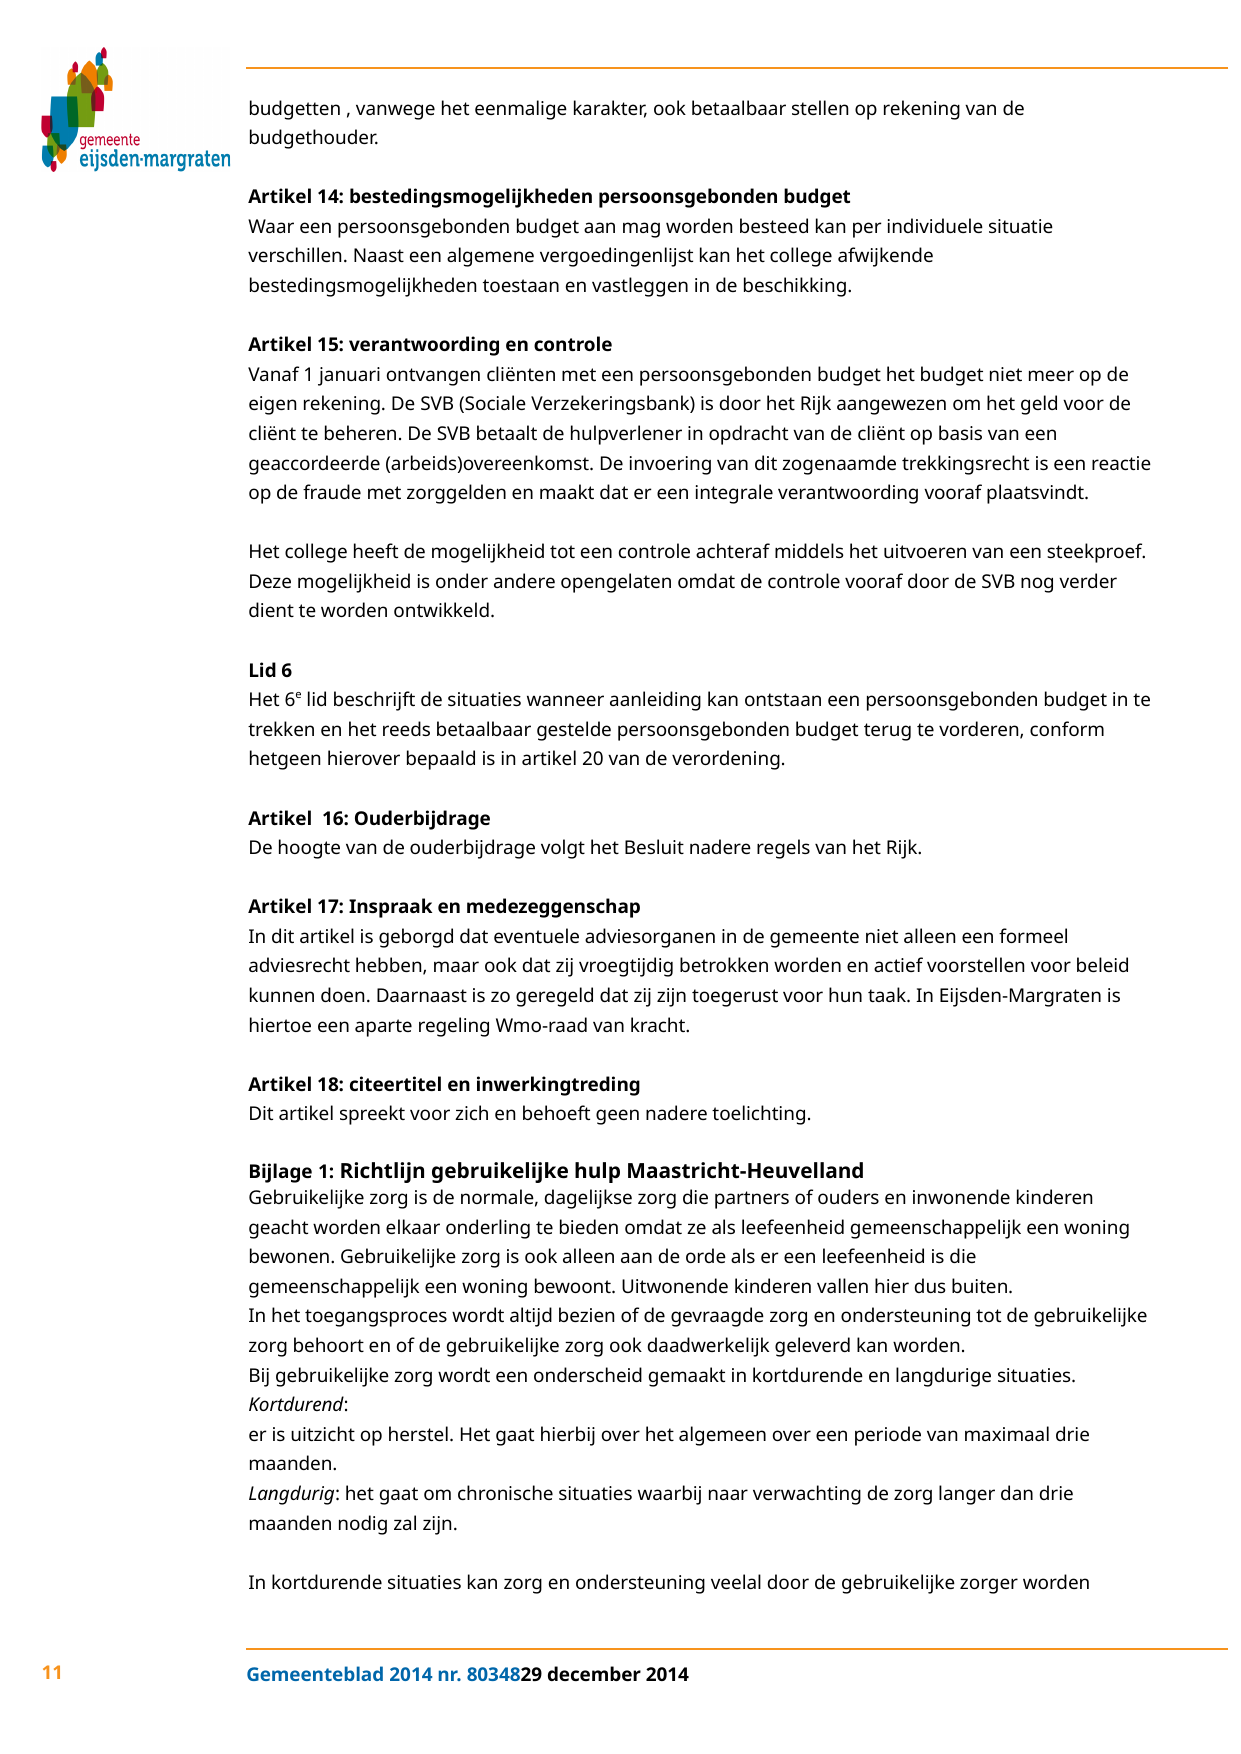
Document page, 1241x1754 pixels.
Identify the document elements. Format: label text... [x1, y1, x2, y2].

text Artikel 17: Inspraak en medezeggenschap [248, 893, 1152, 919]
text er is uitzicht op herstel. Het gaat hierbij over het algemeen over een periode van maximaal drie [248, 1421, 1152, 1447]
text Bij gebruikelijke zorg wordt een onderscheid gemaakt in kortdurende en langdurige situaties. [248, 1362, 1152, 1388]
text Artikel 16: Ouderbijdrage [248, 805, 1152, 831]
picture [41, 47, 231, 172]
text Artikel 14: bestedingsmogelijkheden persoonsgebonden budget [248, 183, 1152, 209]
text Bijlage 1: Richtlijn gebruikelijke hulp Maastricht-Heuvelland [248, 1156, 1152, 1184]
text Het 6e lid beschrijft de situaties wanneer aanleiding kan ontstaan een persoonsgebonden budget in te trekken en het reeds betaalbaar gestelde persoonsgebonden budget terug te vorderen, conform hetgeen hierover bepaald is in artikel 20 van de verordening. [248, 686, 1152, 771]
text In het toegangsproces wordt altijd bezien of de gevraagde zorg en ondersteuning tot de gebruikelijke zorg behoort en of de gebruikelijke zorg ook daadwerkelijk geleverd kan worden. [248, 1303, 1152, 1358]
text budgetten , vanwege het eenmalige karakter, ook betaalbaar stellen op rekening van de budgethouder. [248, 95, 1152, 150]
text Vanaf 1 januari ontvangen cliënten met een persoonsgebonden budget het budget niet meer op de eigen rekening. De SVB (Sociale Verzekeringsbank) is door het Rijk aangewezen om het geld voor de cliënt te beheren. De SVB betaalt de hulpverlener in opdracht van de cliënt op basis van een geaccordeerde (arbeids)overeenkomst. De invoering van dit zogenaamde trekkingsrecht is een reactie op de fraude met zorggelden en maakt dat er een integrale verantwoording vooraf plaatsvindt. [248, 361, 1152, 505]
text Kortdurend: [248, 1391, 1152, 1417]
text Waar een persoonsgebonden budget aan mag worden besteed kan per individuele situatie verschillen. Naast een algemene vergoedingenlijst kan het college afwijkende bestedingsmogelijkheden toestaan en vastleggen in de beschikking. [248, 213, 1152, 298]
text Gebruikelijke zorg is de normale, dagelijkse zorg die partners of ouders en inwonende kinderen geacht worden elkaar onderling te bieden omdat ze als leefeenheid gemeenschappelijk een woning bewonen. Gebruikelijke zorg is ook alleen aan de orde als er een leefeenheid is die gemeenschappelijk een woning bewoont. Uitwonende kinderen vallen hier dus buiten. [248, 1184, 1152, 1299]
text In kortdurende situaties kan zorg en ondersteuning veelal door de gebruikelijke zorger worden [248, 1569, 1152, 1595]
text maanden. [248, 1451, 1152, 1476]
text Lid 6 [248, 657, 1152, 683]
text De hoogte van de ouderbijdrage volgt het Besluit nadere regels van het Rijk. [248, 834, 1152, 860]
text In dit artikel is geborgd dat eventuele adviesorganen in de gemeente niet alleen een formeel adviesrecht hebben, maar ook dat zij vroegtijdig betrokken worden en actief voorstellen voor beleid kunnen doen. Daarnaast is zo geregeld dat zij zijn toegerust voor hun taak. In Eijsden-Margraten is hiertoe een aparte regeling Wmo-raad van kracht. [248, 923, 1152, 1038]
text Artikel 18: citeertitel en inwerkingtreding [248, 1071, 1152, 1097]
text Artikel 15: verantwoording en controle [248, 331, 1152, 357]
text Dit artikel spreekt voor zich en behoeft geen nadere toelichting. [248, 1101, 1152, 1126]
text Het college heeft de mogelijkheid tot een controle achteraf middels het uitvoeren van een steekproef. Deze mogelijkheid is onder andere opengelaten omdat de controle vooraf door de SVB nog verder dient te worden ontwikkeld. [248, 538, 1152, 623]
text Langdurig: het gaat om chronische situaties waarbij naar verwachting de zorg langer dan drie maanden nodig zal zijn. [248, 1480, 1152, 1536]
